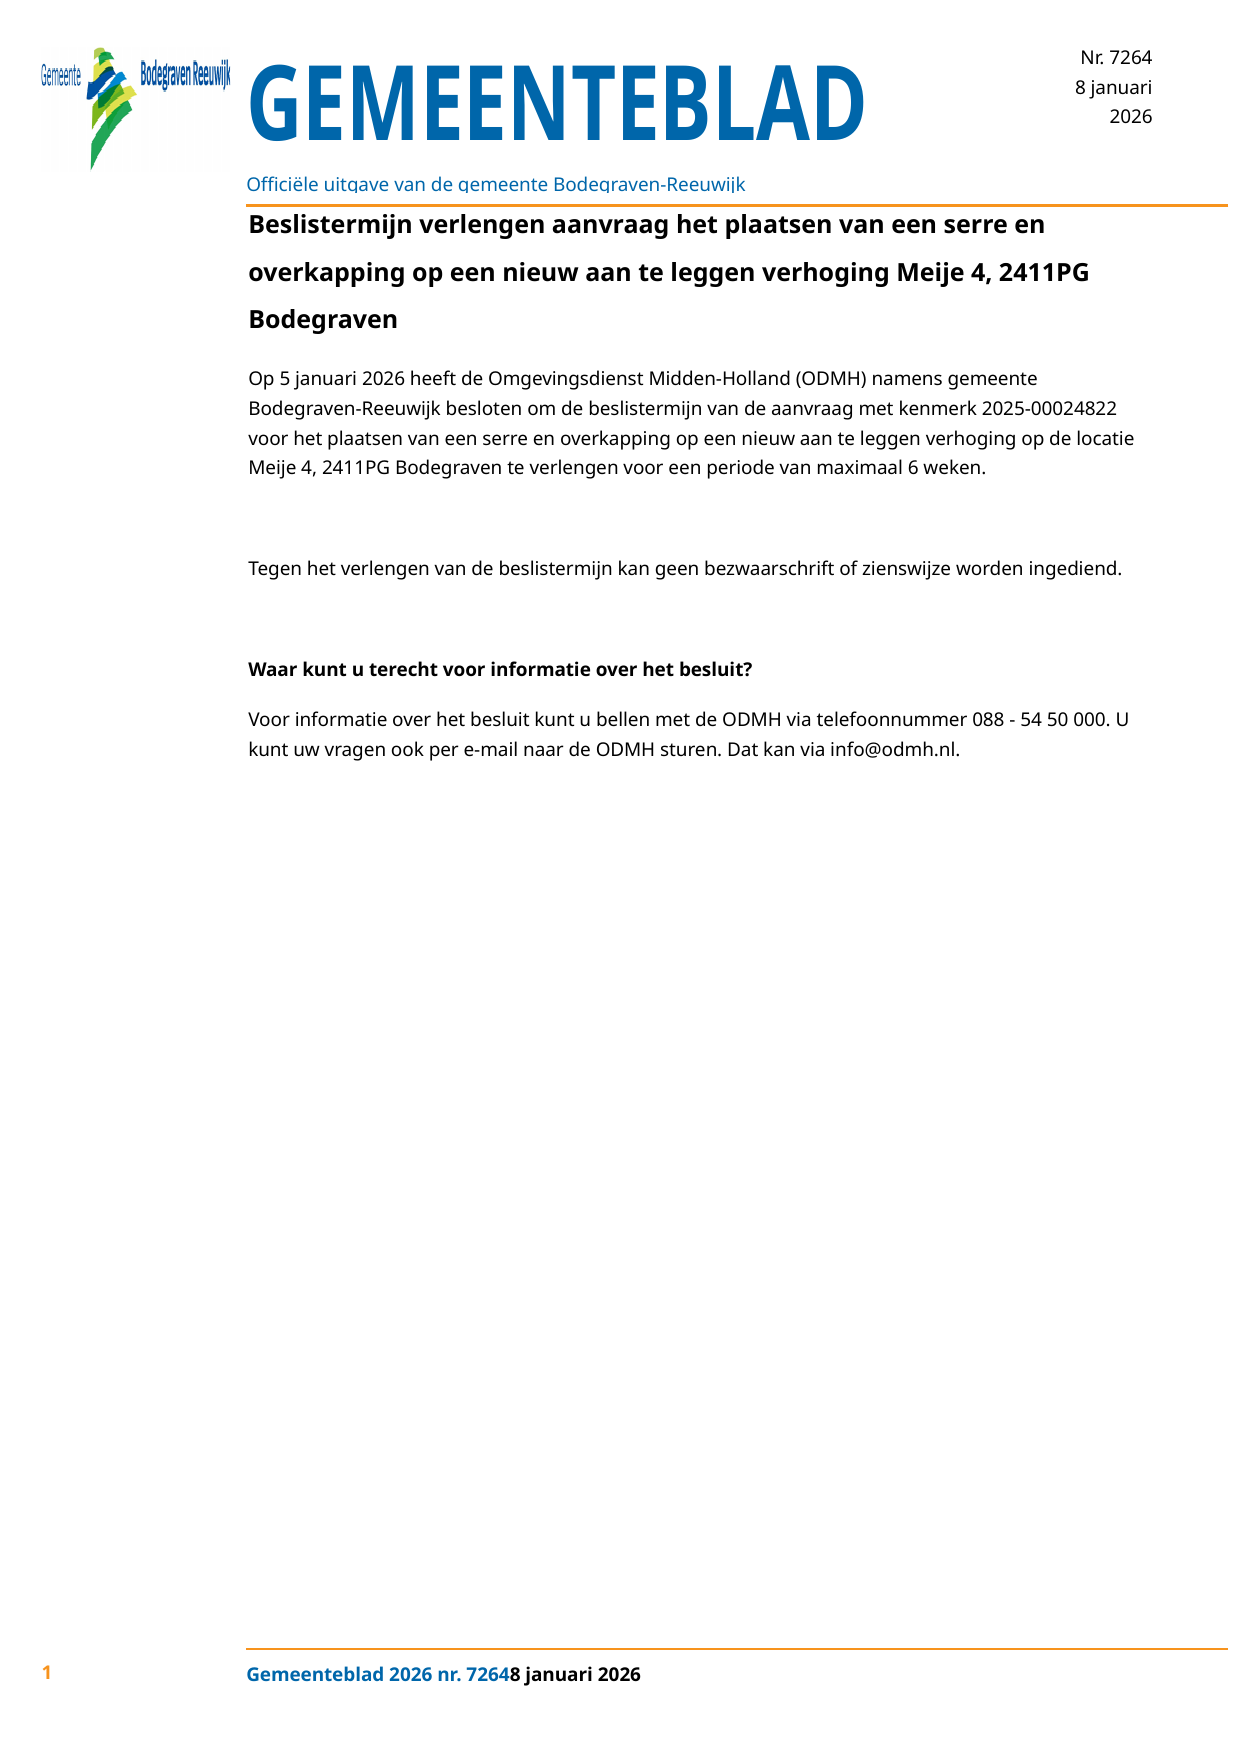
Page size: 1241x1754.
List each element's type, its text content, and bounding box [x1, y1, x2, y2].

picture [41, 47, 231, 172]
text Beslistermijn verlengen aanvraag het plaatsen van een serre en overkapping op een nieuw aan te leggen verhoging Meije 4, 2411PG Bodegraven [248, 207, 1152, 336]
text Op 5 januari 2026 heeft de Omgevingsdienst Midden-Holland (ODMH) namens gemeente Bodegraven-Reeuwijk besloten om de beslistermijn van de aanvraag met kenmerk 2025-00024822 voor het plaatsen van een serre en overkapping op een nieuw aan te leggen verhoging op de locatie Meije 4, 2411PG Bodegraven te verlengen voor een periode van maximaal 6 weken. [248, 366, 1152, 480]
text Waar kunt u terecht voor informatie over het besluit? [248, 656, 1152, 682]
text Voor informatie over het besluit kunt u bellen met de ODMH via telefoonnummer 088 - 54 50 000. U kunt uw vragen ook per e-mail naar de ODMH sturen. Dat kan via info@odmh.nl. [248, 706, 1152, 762]
text Tegen het verlengen van de beslistermijn kan geen bezwaarschrift of zienswijze worden ingediend. [248, 555, 1152, 581]
